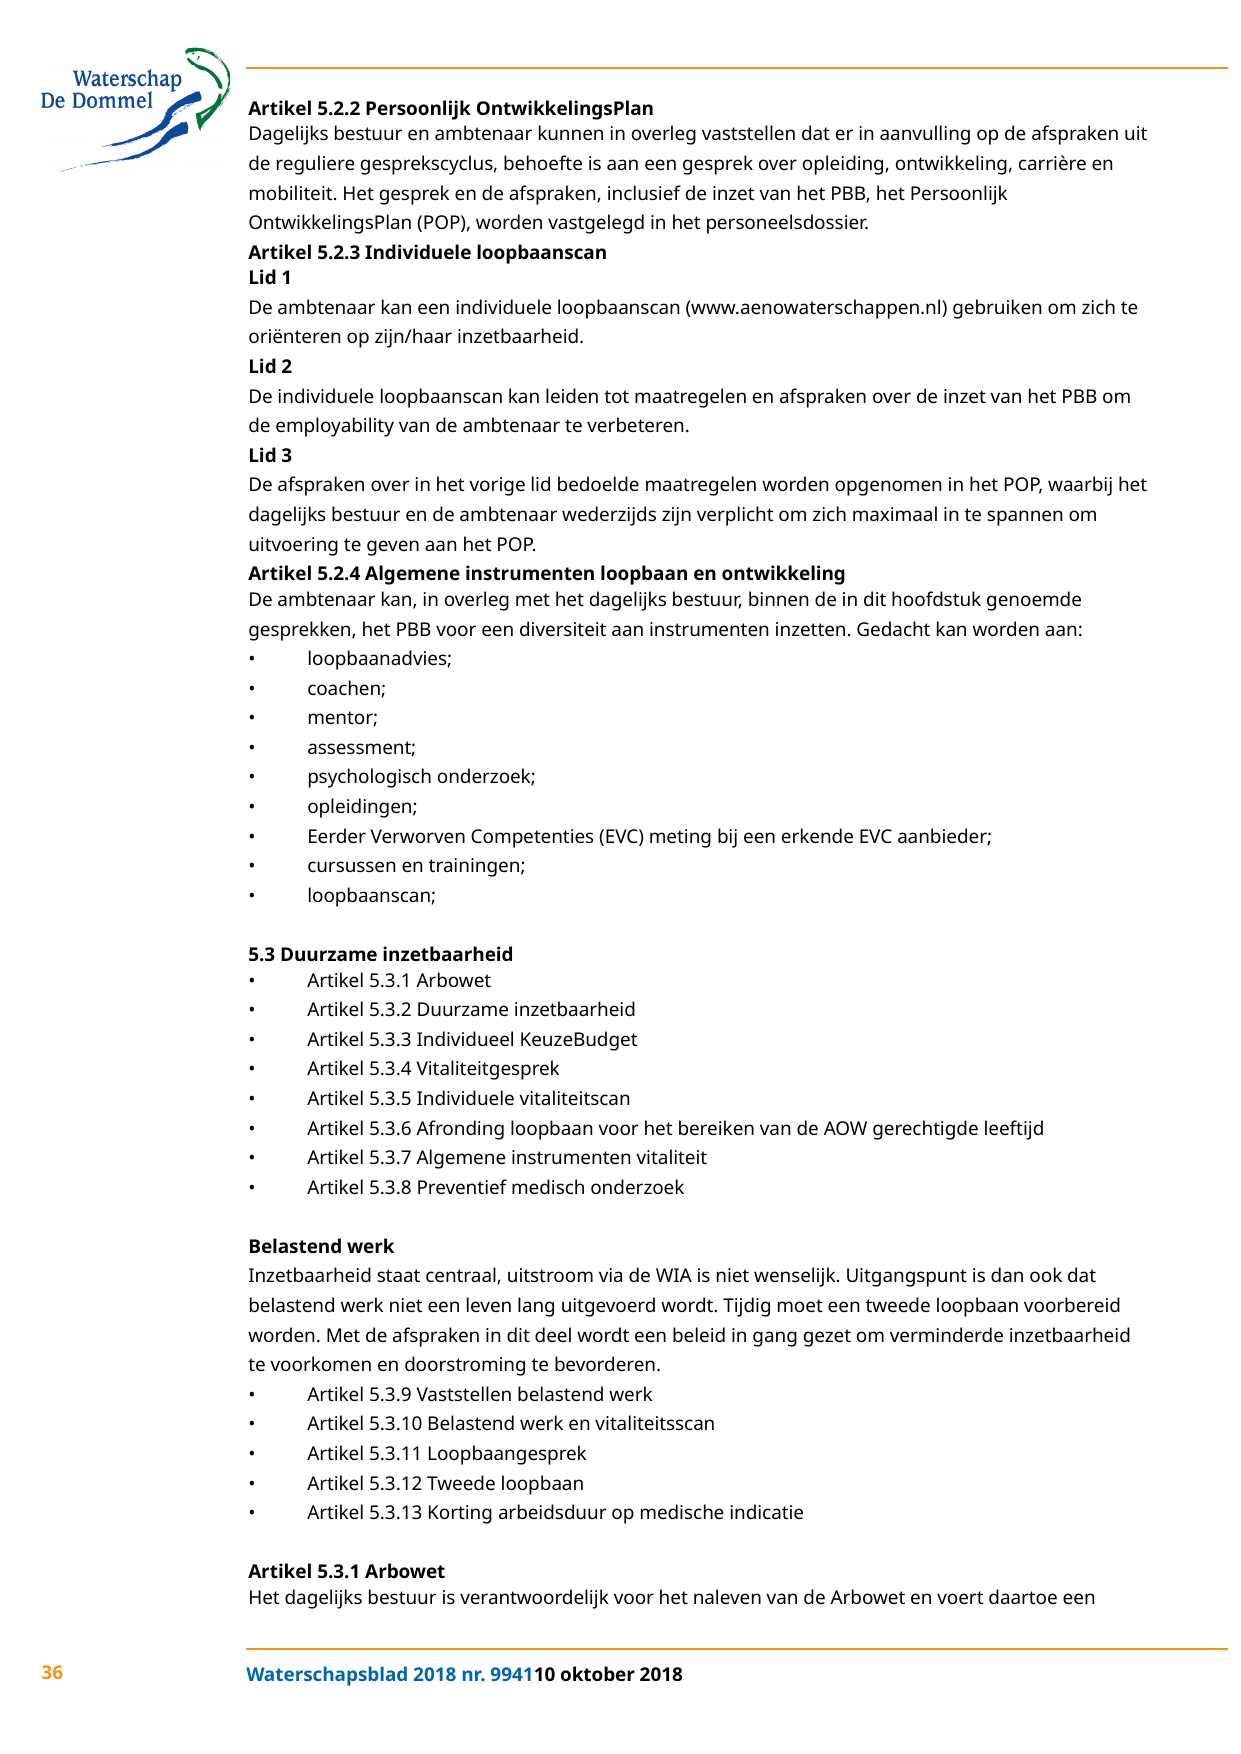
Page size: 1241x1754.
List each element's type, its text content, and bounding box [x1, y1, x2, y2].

text Belastend werk [248, 1233, 1152, 1259]
list Artikel 5.3.9 Vaststellen belastend werk [248, 1381, 1152, 1407]
list Artikel 5.3.12 Tweede loopbaan [248, 1470, 1152, 1496]
list Artikel 5.3.4 Vitaliteitgesprek [248, 1056, 1152, 1081]
list opleidingen; [248, 793, 1152, 819]
text 5.3 Duurzame inzetbaarheid [248, 941, 1152, 967]
text Artikel 5.3.1 Arbowet [248, 1558, 1152, 1584]
list Artikel 5.3.13 Korting arbeidsduur op medische indicatie [248, 1499, 1152, 1525]
list cursussen en trainingen; [248, 852, 1152, 878]
text Lid 1 [248, 264, 1152, 290]
text Inzetbaarheid staat centraal, uitstroom via de WIA is niet wenselijk. Uitgangspunt is dan ook dat belastend werk niet een leven lang uitgevoerd wordt. Tijdig moet een tweede loopbaan voorbereid worden. Met de afspraken in dit deel wordt een beleid in gang gezet om verminderde inzetbaarheid te voorkomen en doorstroming te bevorderen. [248, 1263, 1152, 1377]
text De afspraken over in het vorige lid bedoelde maatregelen worden opgenomen in het POP, waarbij het dagelijks bestuur en de ambtenaar wederzijds zijn verplicht om zich maximaal in te spannen om uitvoering te geven aan het POP. [248, 472, 1152, 557]
list Artikel 5.3.7 Algemene instrumenten vitaliteit [248, 1144, 1152, 1170]
list Artikel 5.3.1 Arbowet [248, 967, 1152, 993]
list loopbaanscan; [248, 882, 1152, 908]
text De ambtenaar kan, in overleg met het dagelijks bestuur, binnen de in dit hoofdstuk genoemde gesprekken, het PBB voor een diversiteit aan instrumenten inzetten. Gedacht kan worden aan: [248, 586, 1152, 641]
list Artikel 5.3.3 Individueel KeuzeBudget [248, 1026, 1152, 1052]
text Dagelijks bestuur en ambtenaar kunnen in overleg vaststellen dat er in aanvulling op de afspraken uit de reguliere gesprekscyclus, behoefte is aan een gesprek over opleiding, ontwikkeling, carrière en mobiliteit. Het gesprek en de afspraken, inclusief de inzet van het PBB, het Persoonlijk OntwikkelingsPlan (POP), worden vastgelegd in het personeelsdossier. [248, 121, 1152, 235]
text De ambtenaar kan een individuele loopbaanscan (www.aenowaterschappen.nl) gebruiken om zich te oriënteren op zijn/haar inzetbaarheid. [248, 294, 1152, 349]
picture [41, 47, 231, 172]
list Artikel 5.3.6 Afronding loopbaan voor het bereiken van de AOW gerechtigde leeftijd [248, 1115, 1152, 1141]
list Artikel 5.3.10 Belastend werk en vitaliteitsscan [248, 1411, 1152, 1436]
list Artikel 5.3.8 Preventief medisch onderzoek [248, 1174, 1152, 1200]
text Lid 2 [248, 353, 1152, 379]
list psychologisch onderzoek; [248, 764, 1152, 789]
list assessment; [248, 734, 1152, 760]
text Artikel 5.2.2 Persoonlijk OntwikkelingsPlan [248, 95, 1152, 121]
text Artikel 5.2.3 Individuele loopbaanscan [248, 239, 1152, 264]
list mentor; [248, 704, 1152, 730]
list Artikel 5.3.5 Individuele vitaliteitscan [248, 1085, 1152, 1111]
list loopbaanadvies; [248, 645, 1152, 671]
list Artikel 5.3.2 Duurzame inzetbaarheid [248, 996, 1152, 1022]
list Artikel 5.3.11 Loopbaangesprek [248, 1440, 1152, 1466]
text De individuele loopbaanscan kan leiden tot maatregelen en afspraken over de inzet van het PBB om de employability van de ambtenaar te verbeteren. [248, 383, 1152, 438]
text Artikel 5.2.4 Algemene instrumenten loopbaan en ontwikkeling [248, 560, 1152, 586]
list coachen; [248, 675, 1152, 701]
text Het dagelijks bestuur is verantwoordelijk voor het naleven van de Arbowet en voert daartoe een [248, 1584, 1152, 1610]
list Eerder Verworven Competenties (EVC) meting bij een erkende EVC aanbieder; [248, 823, 1152, 848]
text Lid 3 [248, 442, 1152, 468]
